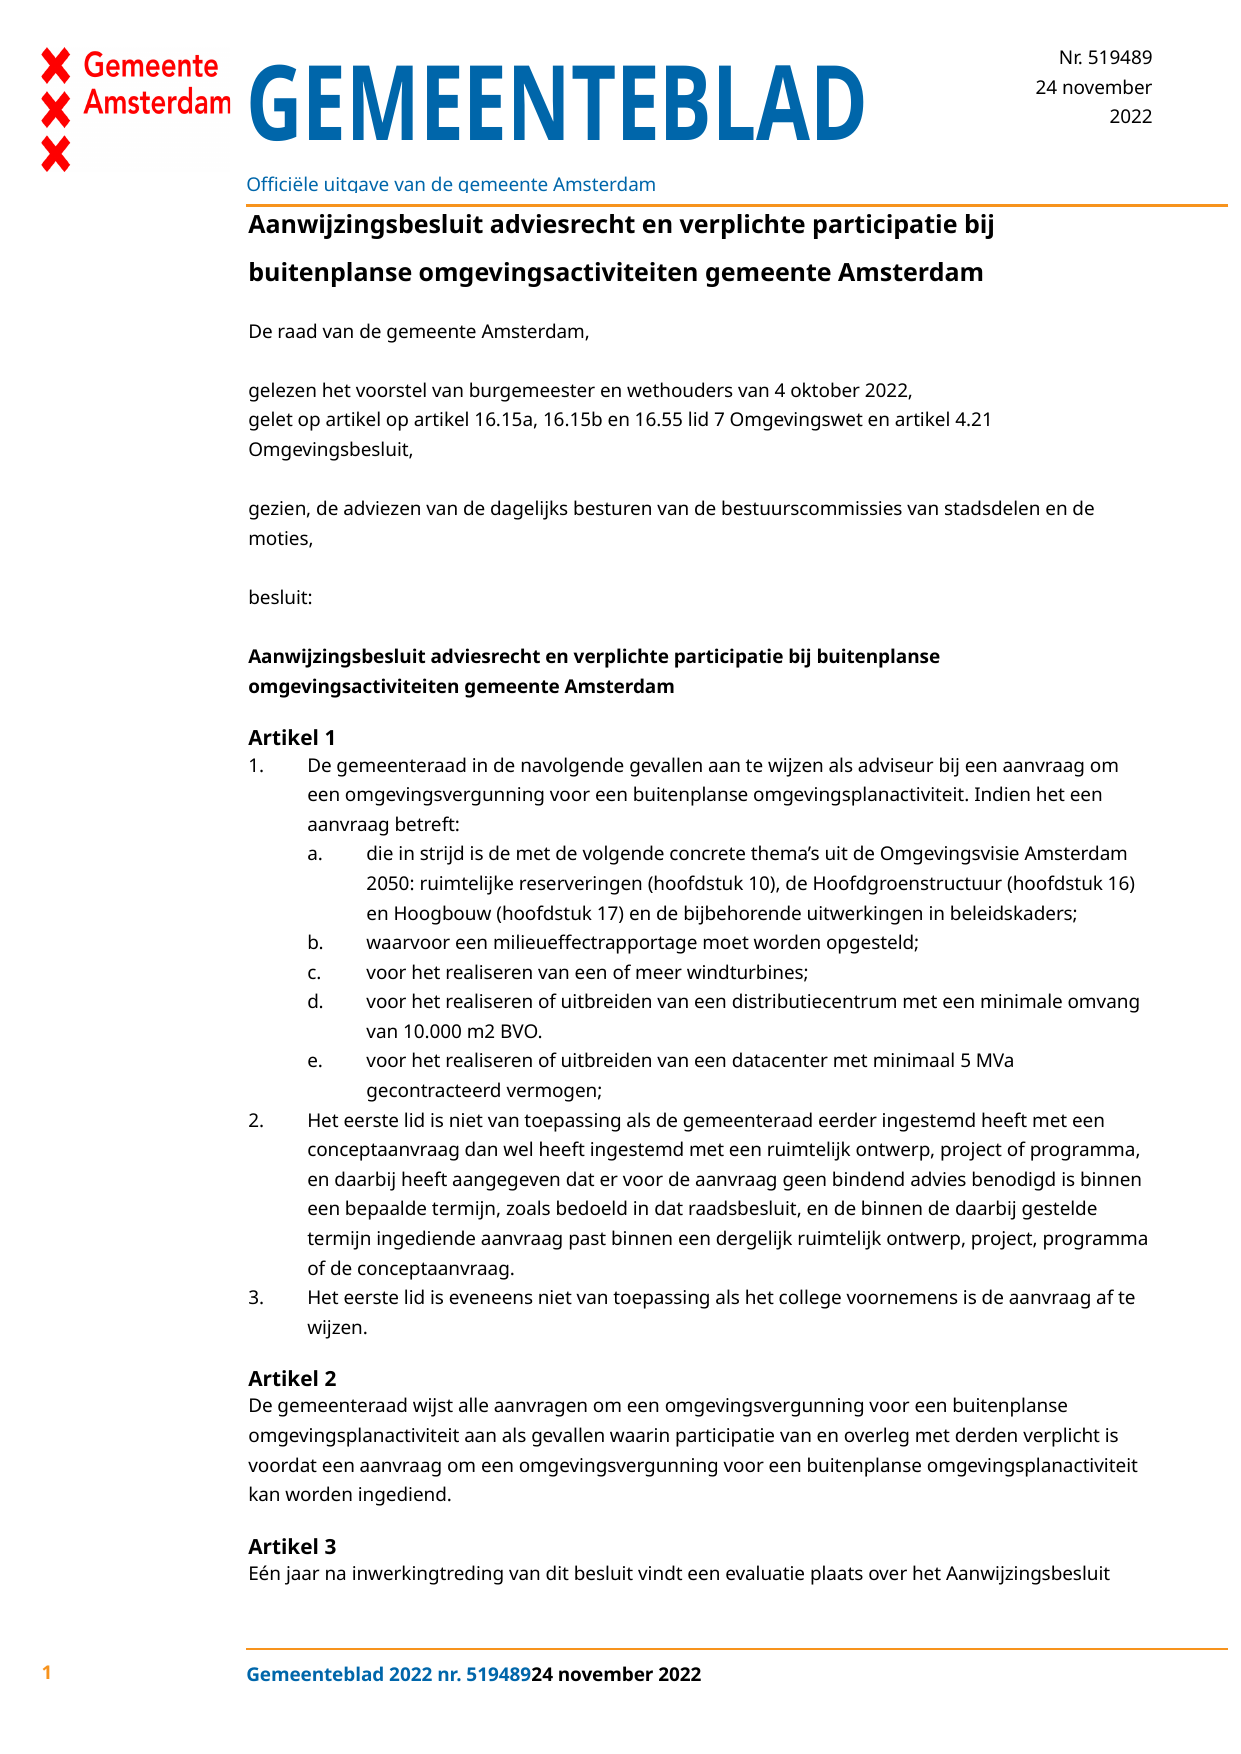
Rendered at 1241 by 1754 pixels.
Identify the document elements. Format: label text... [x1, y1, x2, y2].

list Het eerste lid is niet van toepassing als de gemeenteraad eerder ingestemd heeft met een conceptaanvraag dan wel heeft ingestemd met een ruimtelijk ontwerp, project of programma, en daarbij heeft aangegeven dat er voor de aanvraag geen bindend advies benodigd is binnen een bepaalde termijn, zoals bedoeld in dat raadsbesluit, en de binnen de daarbij gestelde termijn ingediende aanvraag past binnen een dergelijk ruimtelijk ontwerp, project, programma of de conceptaanvraag. [248, 1107, 1152, 1280]
list die in strijd is de met de volgende concrete thema’s uit de Omgevingsvisie Amsterdam 2050: ruimtelijke reserveringen (hoofdstuk 10), de Hoofdgroenstructuur (hoofdstuk 16) en Hoogbouw (hoofdstuk 17) en de bijbehorende uitwerkingen in beleidskaders; [307, 841, 1152, 925]
list voor het realiseren of uitbreiden van een datacenter met minimaal 5 MVa gecontracteerd vermogen; [307, 1048, 1152, 1103]
list De gemeenteraad in de navolgende gevallen aan te wijzen als adviseur bij een aanvraag om een omgevingsvergunning voor een buitenplanse omgevingsplanactiviteit. Indien het een aanvraag betreft: [248, 752, 1152, 837]
list voor het realiseren van een of meer windturbines; [307, 959, 1152, 984]
text De gemeenteraad wijst alle aanvragen om een omgevingsvergunning voor een buitenplanse omgevingsplanactiviteit aan als gevallen waarin participatie van en overleg met derden verplicht is voordat een aanvraag om een omgevingsvergunning voor een buitenplanse omgevingsplanactiviteit kan worden ingediend. [248, 1393, 1152, 1507]
list waarvoor een milieueffectrapportage moet worden opgesteld; [307, 929, 1152, 955]
text gelet op artikel op artikel 16.15a, 16.15b en 16.55 lid 7 Omgevingswet en artikel 4.21 Omgevingsbesluit, [248, 407, 1152, 462]
text besluit: [248, 584, 1152, 610]
text Eén jaar na inwerkingtreding van dit besluit vindt een evaluatie plaats over het Aanwijzingsbesluit [248, 1560, 1152, 1586]
text De raad van de gemeente Amsterdam, [248, 318, 1152, 344]
text Artikel 2 [248, 1364, 1152, 1393]
text gezien, de adviezen van de dagelijks besturen van de bestuurscommissies van stadsdelen en de moties, [248, 495, 1152, 551]
list voor het realiseren of uitbreiden van een distributiecentrum met een minimale omvang van 10.000 m2 BVO. [307, 988, 1152, 1044]
text gelezen het voorstel van burgemeester en wethouders van 4 oktober 2022, [248, 377, 1152, 403]
text Artikel 1 [248, 723, 1152, 752]
list Het eerste lid is eveneens niet van toepassing als het college voornemens is de aanvraag af te wijzen. [248, 1284, 1152, 1339]
text Aanwijzingsbesluit adviesrecht en verplichte participatie bij buitenplanse omgevingsactiviteiten gemeente Amsterdam [248, 643, 1152, 699]
picture [41, 47, 231, 172]
text Artikel 3 [248, 1532, 1152, 1560]
text Aanwijzingsbesluit adviesrecht en verplichte participatie bij buitenplanse omgevingsactiviteiten gemeente Amsterdam [248, 207, 1152, 288]
